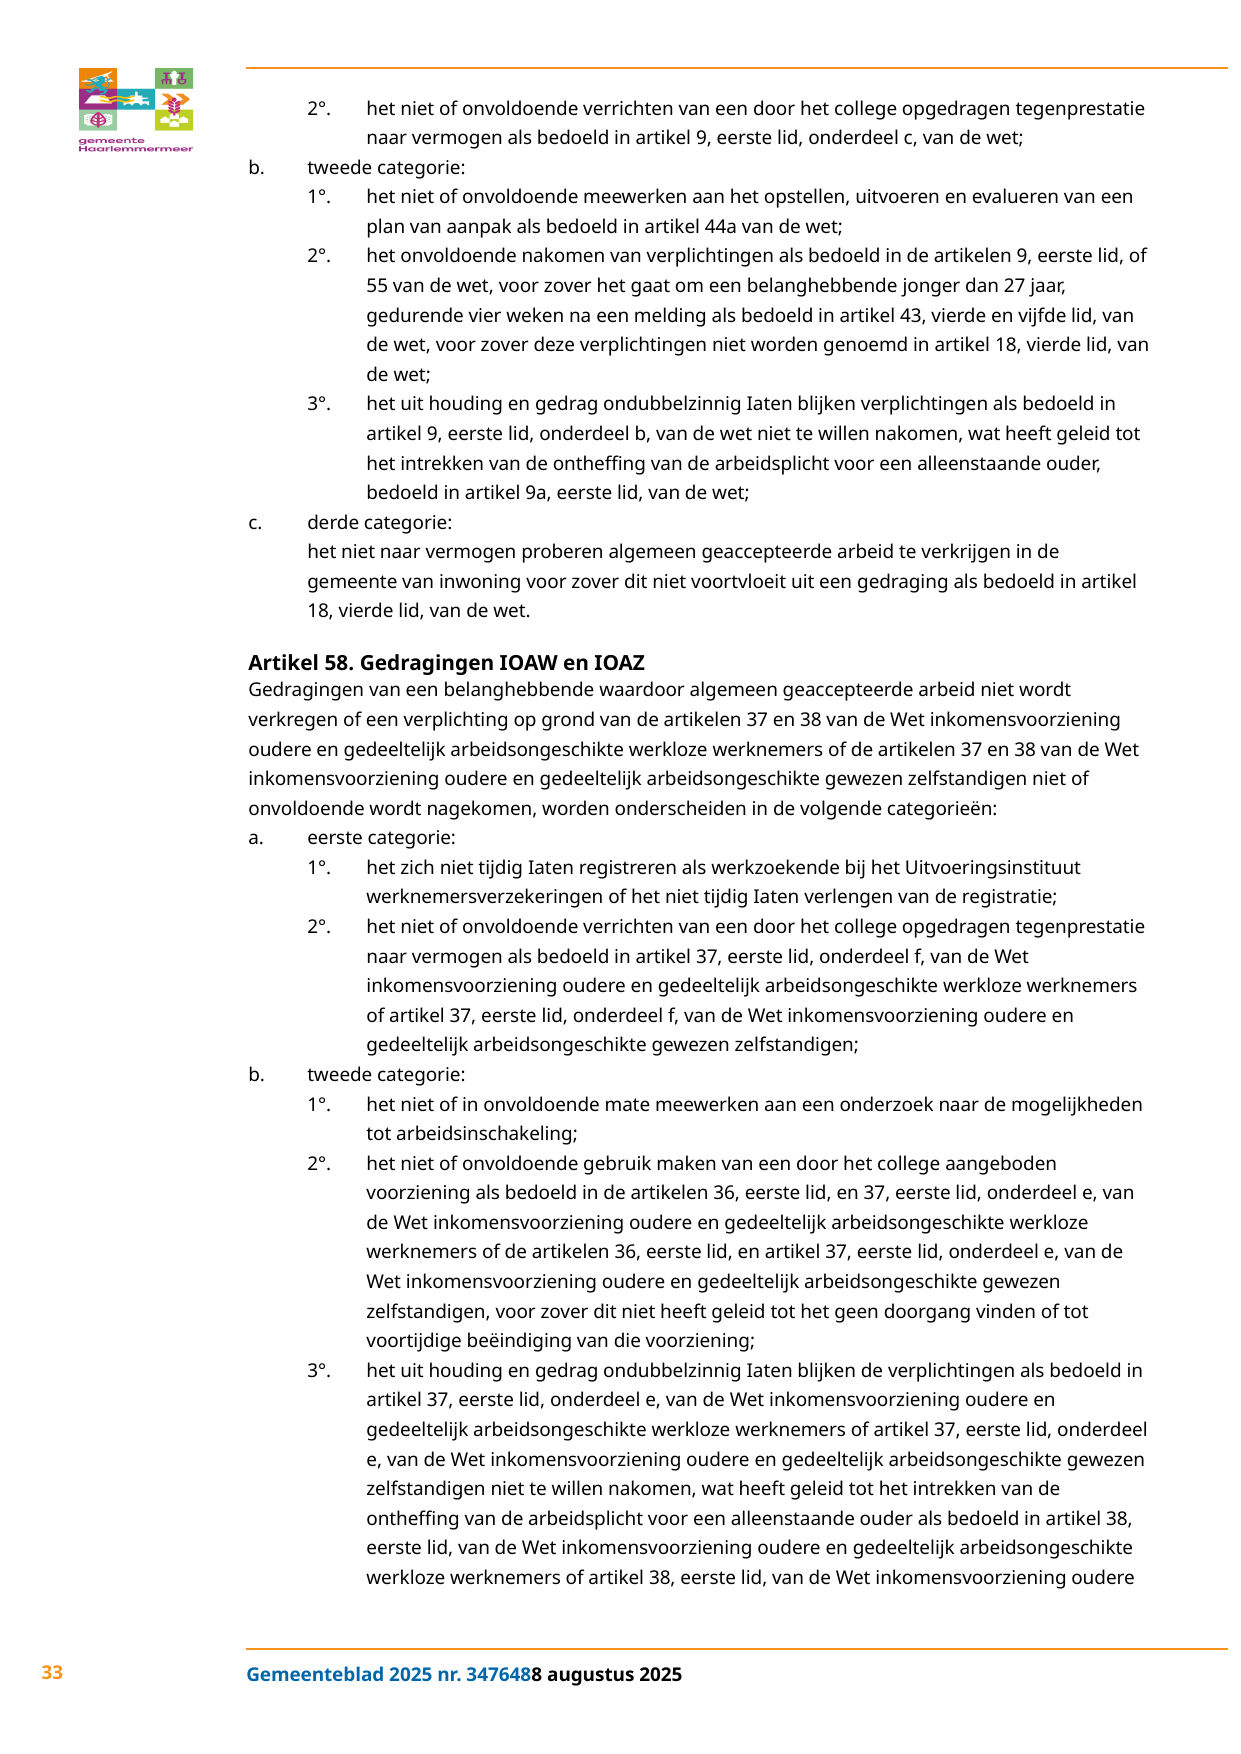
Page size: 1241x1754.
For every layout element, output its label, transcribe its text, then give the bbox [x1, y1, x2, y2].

list het niet of onvoldoende gebruik maken van een door het college aangeboden voorziening als bedoeld in de artikelen 36, eerste lid, en 37, eerste lid, onderdeel e, van de Wet inkomensvoorziening oudere en gedeeltelijk arbeidsongeschikte werkloze werknemers of de artikelen 36, eerste lid, en artikel 37, eerste lid, onderdeel e, van de Wet inkomensvoorziening oudere en gedeeltelijk arbeidsongeschikte gewezen zelfstandigen, voor zover dit niet heeft geleid tot het geen doorgang vinden of tot voortijdige beëindiging van die voorziening; [307, 1150, 1152, 1353]
list het niet naar vermogen proberen algemeen geaccepteerde arbeid te verkrijgen in de gemeente van inwoning voor zover dit niet voortvloeit uit een gedraging als bedoeld in artikel 18, vierde lid, van de wet. [248, 538, 1152, 623]
list tweede categorie: [248, 1061, 1152, 1087]
list eerste categorie: [248, 824, 1152, 850]
list het zich niet tijdig Iaten registreren als werkzoekende bij het Uitvoeringsinstituut werknemersverzekeringen of het niet tijdig Iaten verlengen van de registratie; [307, 854, 1152, 909]
picture [41, 47, 231, 172]
text Gedragingen van een belanghebbende waardoor algemeen geaccepteerde arbeid niet wordt verkregen of een verplichting op grond van de artikelen 37 en 38 van de Wet inkomensvoorziening oudere en gedeeltelijk arbeidsongeschikte werkloze werknemers of de artikelen 37 en 38 van de Wet inkomensvoorziening oudere en gedeeltelijk arbeidsongeschikte gewezen zelfstandigen niet of onvoldoende wordt nagekomen, worden onderscheiden in de volgende categorieën: [248, 677, 1152, 821]
list het onvoldoende nakomen van verplichtingen als bedoeld in de artikelen 9, eerste lid, of 55 van de wet, voor zover het gaat om een belanghebbende jonger dan 27 jaar, gedurende vier weken na een melding als bedoeld in artikel 43, vierde en vijfde lid, van de wet, voor zover deze verplichtingen niet worden genoemd in artikel 18, vierde lid, van de wet; [307, 243, 1152, 387]
list het niet of in onvoldoende mate meewerken aan een onderzoek naar de mogelijkheden tot arbeidsinschakeling; [307, 1091, 1152, 1146]
list het uit houding en gedrag ondubbelzinnig Iaten blijken verplichtingen als bedoeld in artikel 9, eerste lid, onderdeel b, van de wet niet te willen nakomen, wat heeft geleid tot het intrekken van de ontheffing van de arbeidsplicht voor een alleenstaande ouder, bedoeld in artikel 9a, eerste lid, van de wet; [307, 391, 1152, 505]
list het uit houding en gedrag ondubbelzinnig Iaten blijken de verplichtingen als bedoeld in artikel 37, eerste lid, onderdeel e, van de Wet inkomensvoorziening oudere en gedeeltelijk arbeidsongeschikte werkloze werknemers of artikel 37, eerste lid, onderdeel e, van de Wet inkomensvoorziening oudere en gedeeltelijk arbeidsongeschikte gewezen zelfstandigen niet te willen nakomen, wat heeft geleid tot het intrekken van de ontheffing van de arbeidsplicht voor een alleenstaande ouder als bedoeld in artikel 38, eerste lid, van de Wet inkomensvoorziening oudere en gedeeltelijk arbeidsongeschikte werkloze werknemers of artikel 38, eerste lid, van de Wet inkomensvoorziening oudere [307, 1357, 1152, 1590]
list het niet of onvoldoende verrichten van een door het college opgedragen tegenprestatie naar vermogen als bedoeld in artikel 37, eerste lid, onderdeel f, van de Wet inkomensvoorziening oudere en gedeeltelijk arbeidsongeschikte werkloze werknemers of artikel 37, eerste lid, onderdeel f, van de Wet inkomensvoorziening oudere en gedeeltelijk arbeidsongeschikte gewezen zelfstandigen; [307, 913, 1152, 1057]
list het niet of onvoldoende meewerken aan het opstellen, uitvoeren en evalueren van een plan van aanpak als bedoeld in artikel 44a van de wet; [307, 183, 1152, 239]
text Artikel 58. Gedragingen IOAW en IOAZ [248, 648, 1152, 677]
list het niet of onvoldoende verrichten van een door het college opgedragen tegenprestatie naar vermogen als bedoeld in artikel 9, eerste lid, onderdeel c, van de wet; [307, 95, 1152, 150]
list tweede categorie: [248, 154, 1152, 180]
list derde categorie: [248, 509, 1152, 535]
